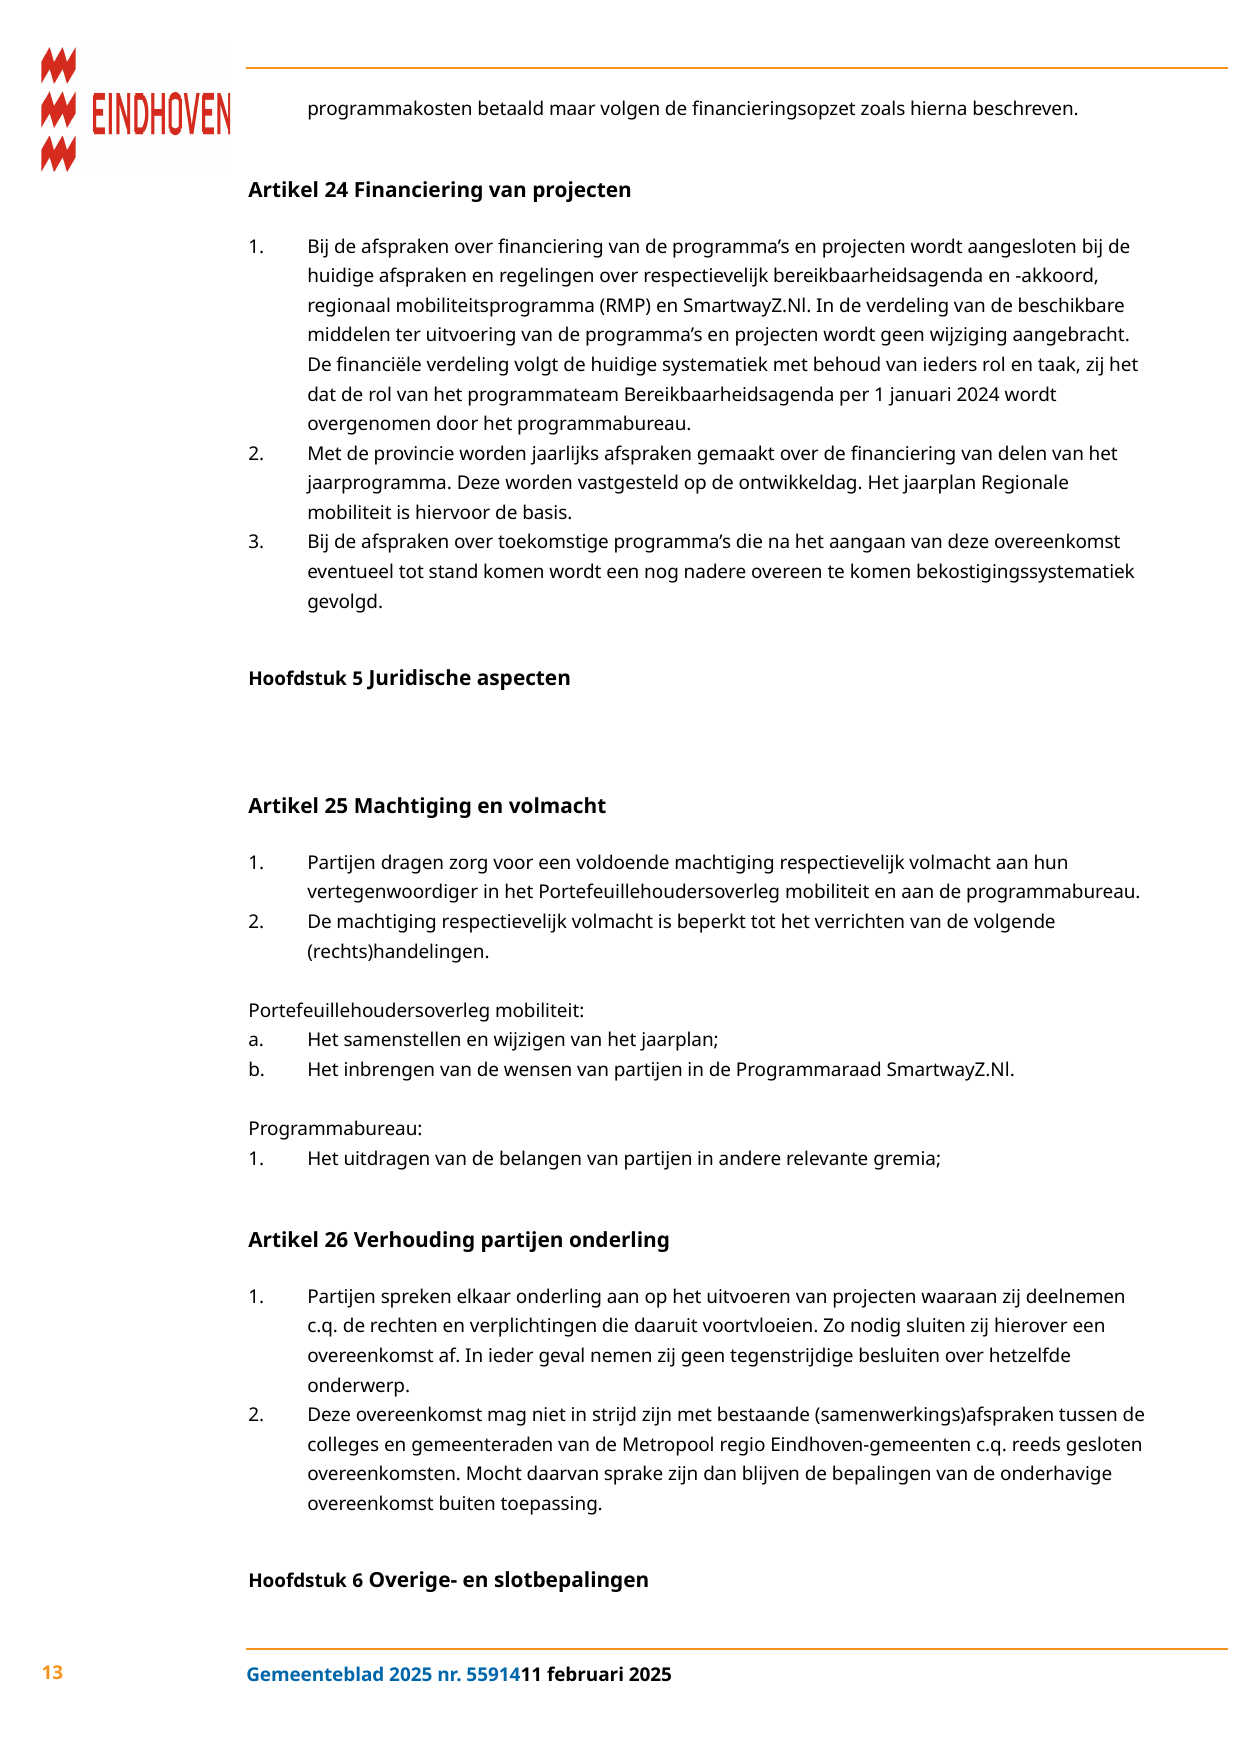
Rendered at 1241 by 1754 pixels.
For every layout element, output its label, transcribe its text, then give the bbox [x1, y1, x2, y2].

list Het uitdragen van de belangen van partijen in andere relevante gremia; [248, 1145, 1152, 1171]
list Deze overeenkomst mag niet in strijd zijn met bestaande (samenwerkings)afspraken tussen de colleges en gemeenteraden van de Metropool regio Eindhoven-gemeenten c.q. reeds gesloten overeenkomsten. Mocht daarvan sprake zijn dan blijven de bepalingen van de onderhavige overeenkomst buiten toepassing. [248, 1401, 1152, 1516]
list Het inbrengen van de wensen van partijen in de Programmaraad SmartwayZ.Nl. [248, 1056, 1152, 1082]
list programmakosten betaald maar volgen de financieringsopzet zoals hierna beschreven. [248, 95, 1152, 121]
list Bij de afspraken over financiering van de programma’s en projecten wordt aangesloten bij de huidige afspraken en regelingen over respectievelijk bereikbaarheidsagenda en -akkoord, regionaal mobiliteitsprogramma (RMP) en SmartwayZ.Nl. In de verdeling van de beschikbare middelen ter uitvoering van de programma’s en projecten wordt geen wijziging aangebracht. De financiële verdeling volgt de huidige systematiek met behoud van ieders rol en taak, zij het dat de rol van het programmateam Bereikbaarheidsagenda per 1 januari 2024 wordt overgenomen door het programmabureau. [248, 233, 1152, 436]
list Het samenstellen en wijzigen van het jaarplan; [248, 1027, 1152, 1052]
list Partijen spreken elkaar onderling aan op het uitvoeren van projecten waaraan zij deelnemen c.q. de rechten en verplichtingen die daaruit voortvloeien. Zo nodig sluiten zij hierover een overeenkomst af. In ieder geval nemen zij geen tegenstrijdige besluiten over hetzelfde onderwerp. [248, 1283, 1152, 1397]
text Portefeuillehoudersoverleg mobiliteit: [248, 997, 1152, 1023]
text Hoofdstuk 5 Juridische aspecten [248, 663, 1152, 691]
list Bij de afspraken over toekomstige programma’s die na het aangaan van deze overeenkomst eventueel tot stand komen wordt een nog nadere overeen te komen bekostigingssystematiek gevolgd. [248, 529, 1152, 613]
text Programmabureau: [248, 1115, 1152, 1141]
list De machtiging respectievelijk volmacht is beperkt tot het verrichten van de volgende (rechts)handelingen. [248, 908, 1152, 964]
list Met de provincie worden jaarlijks afspraken gemaakt over de financiering van delen van het jaarprogramma. Deze worden vastgesteld op de ontwikkeldag. Het jaarplan Regionale mobiliteit is hiervoor de basis. [248, 440, 1152, 525]
picture [41, 47, 231, 172]
text Hoofdstuk 6 Overige- en slotbepalingen [248, 1565, 1152, 1594]
list Partijen dragen zorg voor een voldoende machtiging respectievelijk volmacht aan hun vertegenwoordiger in het Portefeuillehoudersoverleg mobiliteit en aan de programmabureau. [248, 849, 1152, 904]
text Artikel 25 Machtiging en volmacht [248, 791, 1152, 819]
text Artikel 24 Financiering van projecten [248, 175, 1152, 203]
text Artikel 26 Verhouding partijen onderling [248, 1225, 1152, 1253]
